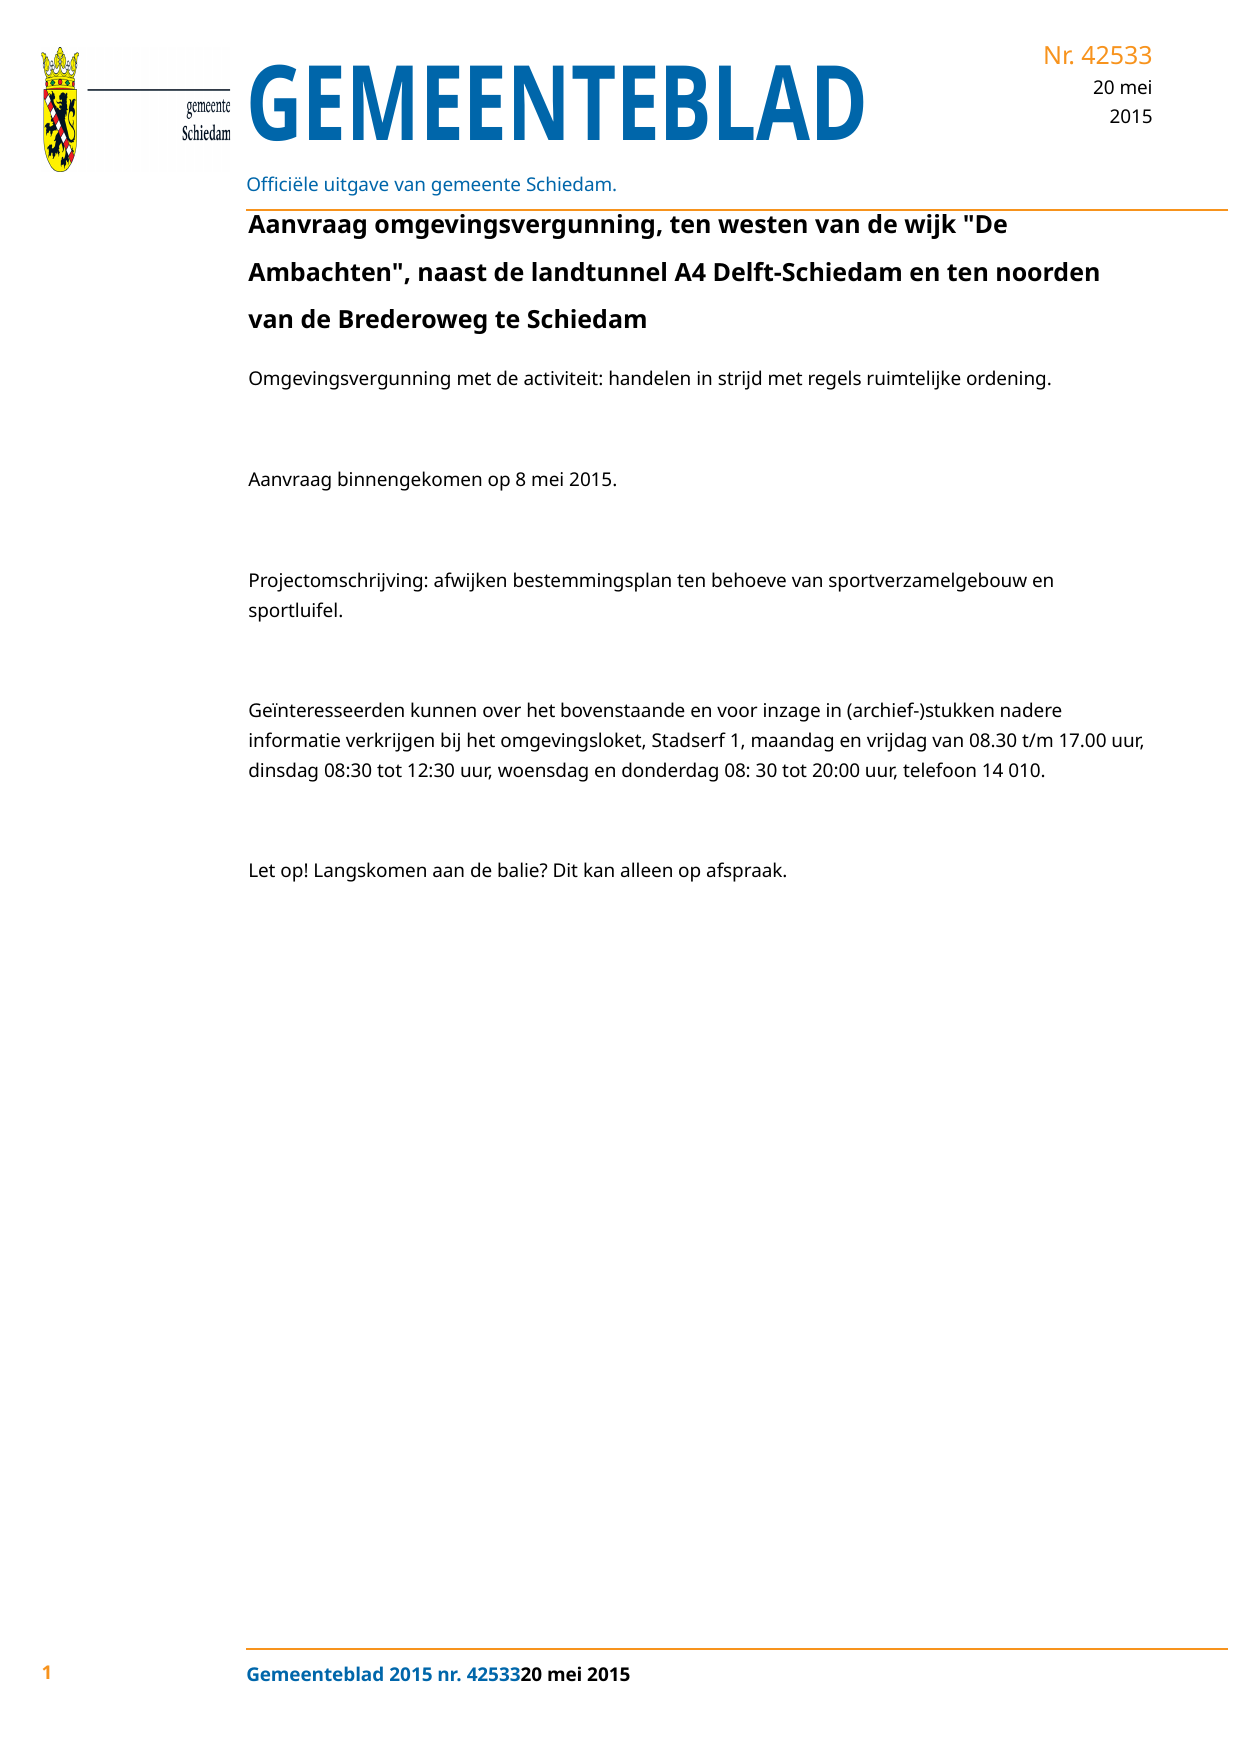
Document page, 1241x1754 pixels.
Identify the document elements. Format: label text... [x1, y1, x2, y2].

picture [41, 47, 231, 172]
text Projectomschrijving: afwijken bestemmingsplan ten behoeve van sportverzamelgebouw en sportluifel. [248, 567, 1152, 622]
text Geïnteresseerden kunnen over het bovenstaande en voor inzage in (archief-)stukken nadere informatie verkrijgen bij het omgevingsloket, Stadserf 1, maandag en vrijdag van 08.30 t/m 17.00 uur, dinsdag 08:30 tot 12:30 uur, woensdag en donderdag 08: 30 tot 20:00 uur, telefoon 14 010. [248, 698, 1152, 782]
text Omgevingsvergunning met de activiteit: handelen in strijd met regels ruimtelijke ordening. [248, 366, 1152, 391]
text Let op! Langskomen aan de balie? Dit kan alleen op afspraak. [248, 858, 1152, 883]
text Aanvraag binnengekomen op 8 mei 2015. [248, 466, 1152, 492]
text Aanvraag omgevingsvergunning, ten westen van de wijk "De Ambachten", naast de landtunnel A4 Delft-Schiedam en ten noorden van de Brederoweg te Schiedam [248, 211, 1152, 336]
